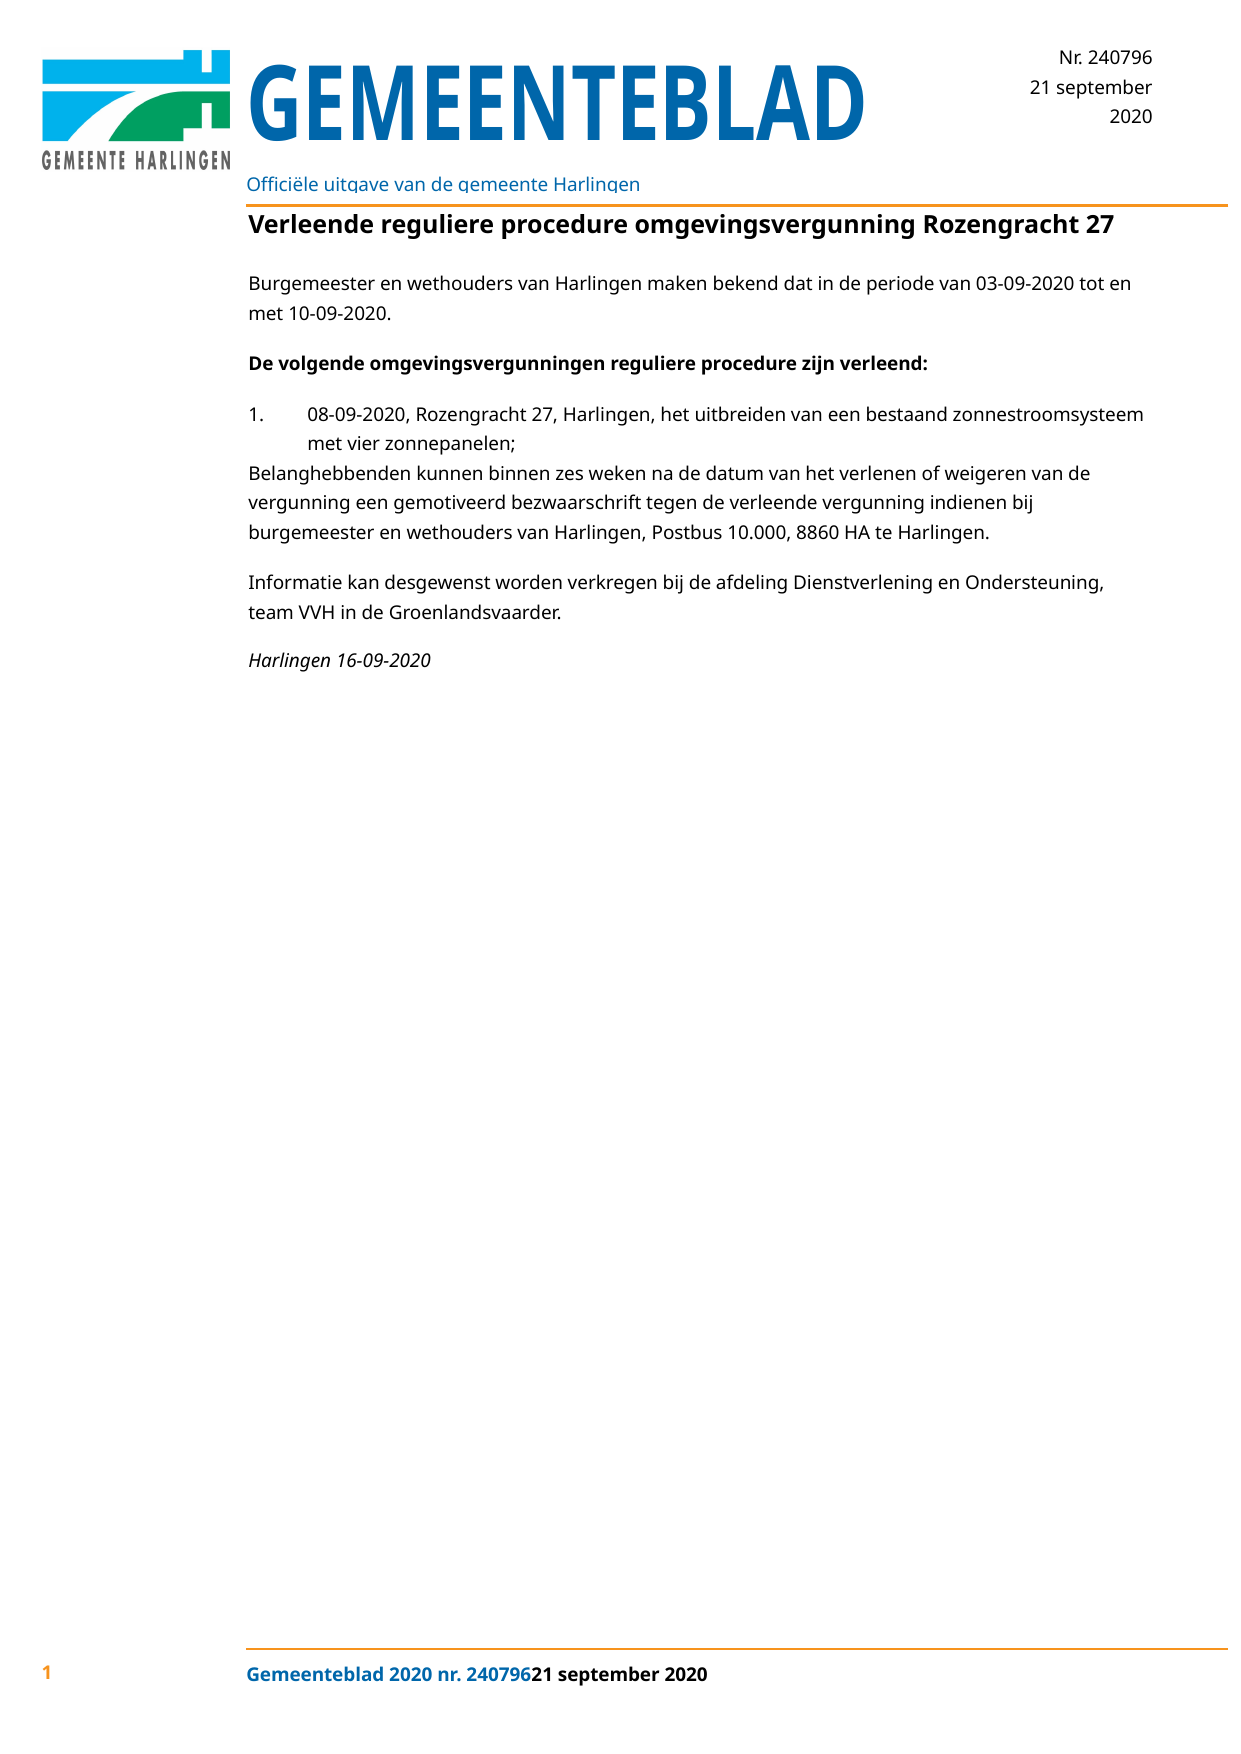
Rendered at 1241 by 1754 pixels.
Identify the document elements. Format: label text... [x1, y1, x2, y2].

picture [41, 47, 231, 172]
text Burgemeester en wethouders van Harlingen maken bekend dat in de periode van 03-09-2020 tot en met 10-09-2020. [248, 270, 1152, 326]
text Harlingen 16-09-2020 [248, 647, 1152, 673]
text De volgende omgevingsvergunningen reguliere procedure zijn verleend: [248, 350, 1152, 376]
text Informatie kan desgewenst worden verkregen bij de afdeling Dienstverlening en Ondersteuning, team VVH in de Groenlandsvaarder. [248, 569, 1152, 625]
list 08-09-2020, Rozengracht 27, Harlingen, het uitbreiden van een bestaand zonnestroomsysteem met vier zonnepanelen; [248, 401, 1152, 456]
text Belanghebbenden kunnen binnen zes weken na de datum van het verlenen of weigeren van de vergunning een gemotiveerd bezwaarschrift tegen de verleende vergunning indienen bij burgemeester en wethouders van Harlingen, Postbus 10.000, 8860 HA te Harlingen. [248, 460, 1152, 545]
text Verleende reguliere procedure omgevingsvergunning Rozengracht 27 [248, 207, 1152, 241]
